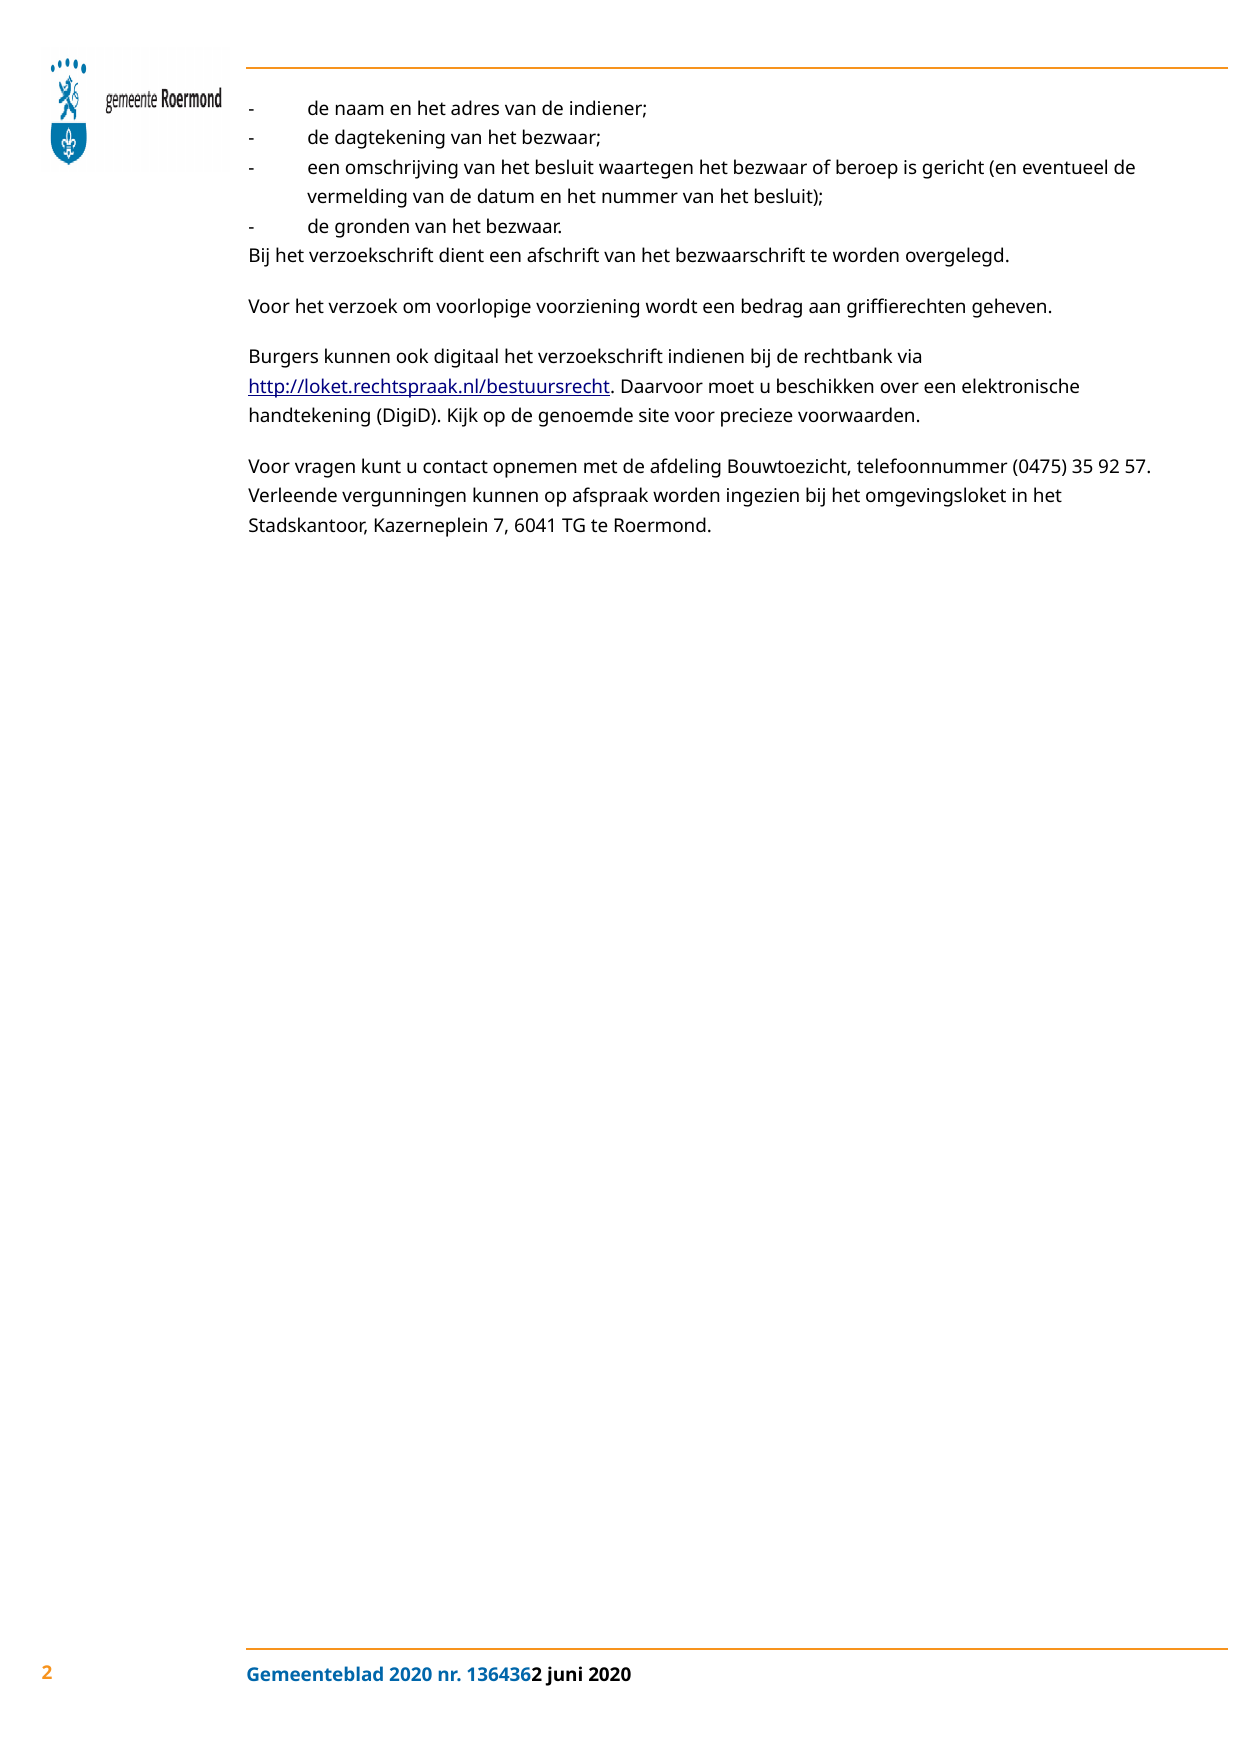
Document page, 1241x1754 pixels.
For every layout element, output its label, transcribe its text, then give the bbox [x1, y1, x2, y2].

list de dagtekening van het bezwaar; [248, 124, 1152, 150]
text Bij het verzoekschrift dient een afschrift van het bezwaarschrift te worden overgelegd. [248, 243, 1152, 268]
list de naam en het adres van de indiener; [248, 95, 1152, 121]
text Voor het verzoek om voorlopige voorziening wordt een bedrag aan griffierechten geheven. [248, 293, 1152, 319]
text Voor vragen kunt u contact opnemen met de afdeling Bouwtoezicht, telefoonnummer (0475) 35 92 57. Verleende vergunningen kunnen op afspraak worden ingezien bij het omgevingsloket in het Stadskantoor, Kazerneplein 7, 6041 TG te Roermond. [248, 453, 1152, 538]
list de gronden van het bezwaar. [248, 213, 1152, 239]
text Burgers kunnen ook digitaal het verzoekschrift indienen bij de rechtbank via http://loket.rechtspraak.nl/bestuursrecht. Daarvoor moet u beschikken over een elektronische handtekening (DigiD). Kijk op de genoemde site voor precieze voorwaarden. [248, 343, 1152, 428]
list een omschrijving van het besluit waartegen het bezwaar of beroep is gericht (en eventueel de vermelding van de datum en het nummer van het besluit); [248, 154, 1152, 209]
picture [41, 47, 231, 172]
